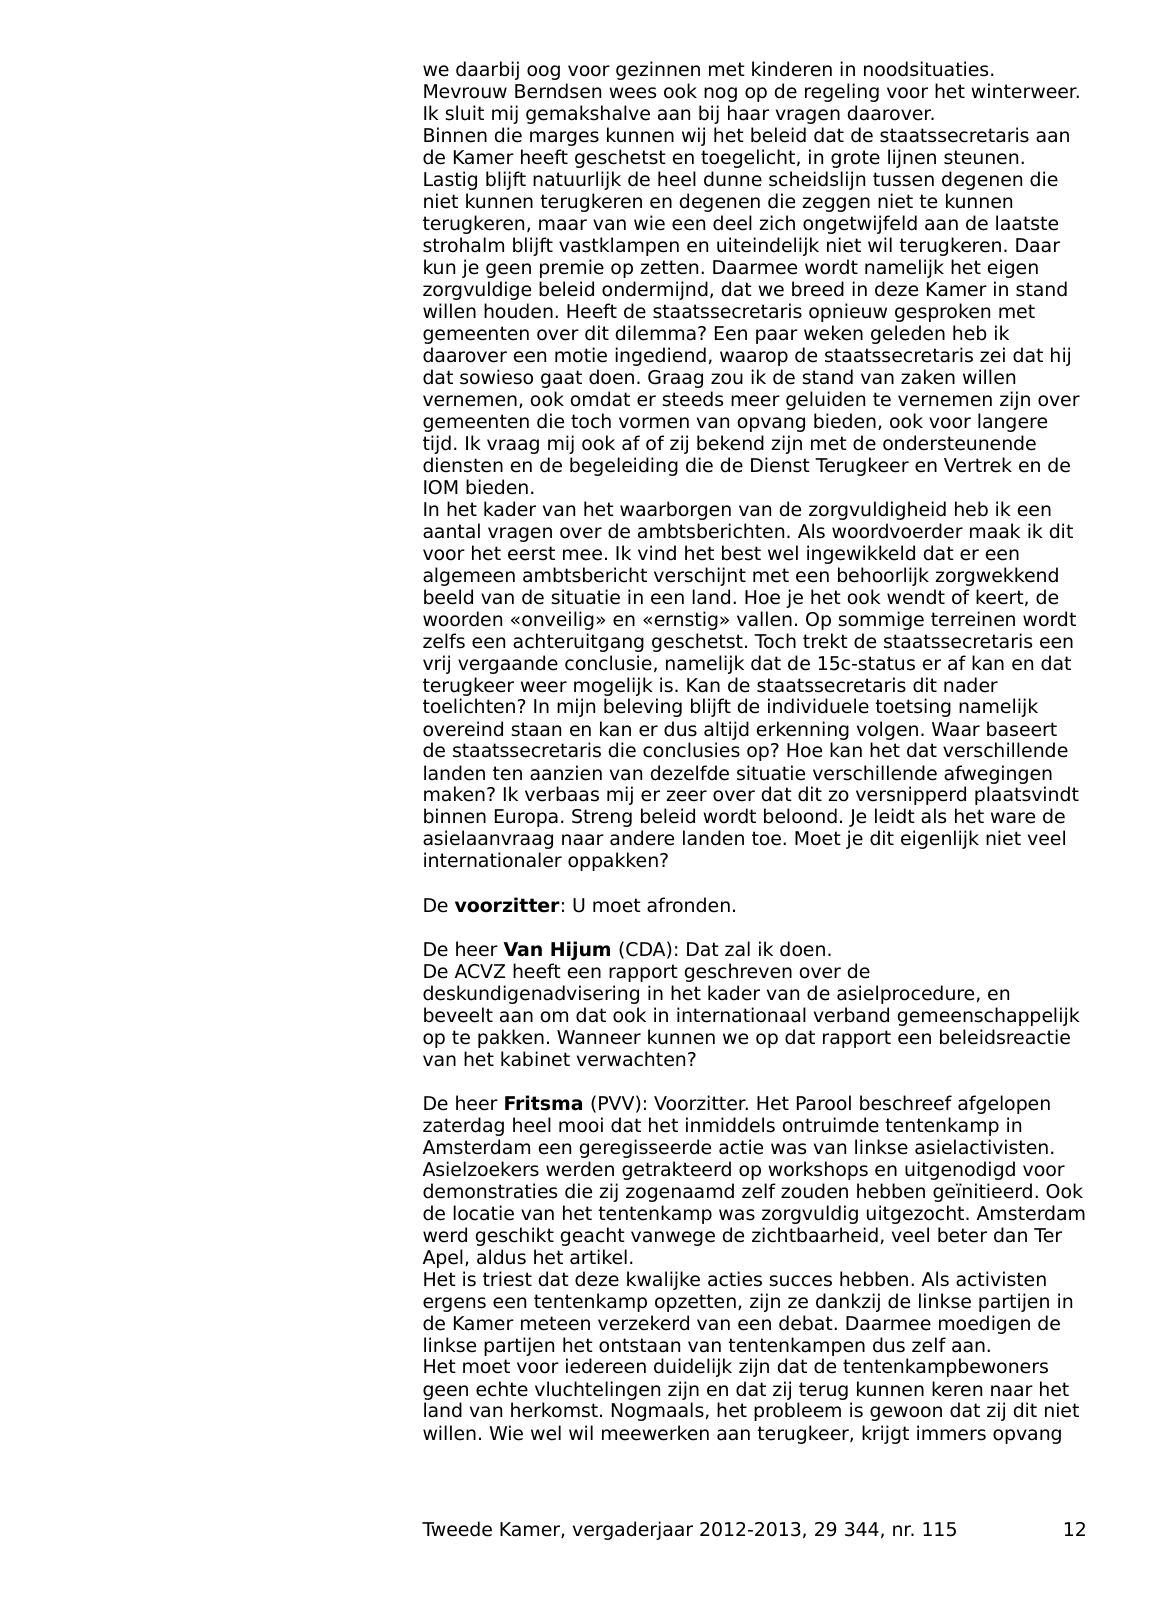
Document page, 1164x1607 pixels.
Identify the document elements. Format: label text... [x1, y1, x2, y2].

text Binnen die marges kunnen wij het beleid dat de staatssecretaris aan de Kamer heeft geschetst en toegelicht, in grote lijnen steunen. Lastig blijft natuurlijk de heel dunne scheidslijn tussen degenen die niet kunnen terugkeren en degenen die zeggen niet te kunnen terugkeren, maar van wie een deel zich ongetwijfeld aan de laatste strohalm blijft vastklampen en uiteindelijk niet wil terugkeren. Daar kun je geen premie op zetten. Daarmee wordt namelijk het eigen zorgvuldige beleid ondermijnd, dat we breed in deze Kamer in stand willen houden. Heeft de staatssecretaris opnieuw gesproken met gemeenten over dit dilemma? Een paar weken geleden heb ik daarover een motie ingediend, waarop de staatssecretaris zei dat hij dat sowieso gaat doen. Graag zou ik de stand van zaken willen vernemen, ook omdat er steeds meer geluiden te vernemen zijn over gemeenten die toch vormen van opvang bieden, ook voor langere tijd. Ik vraag mij ook af of zij bekend zijn met de ondersteunende diensten en de begeleiding die de Dienst Terugkeer en Vertrek en de IOM bieden. [422, 125, 1087, 499]
text De heer Van Hijum (CDA): Dat zal ik doen. [422, 939, 1087, 961]
text De voorzitter: U moet afronden. [422, 894, 1087, 916]
text De heer Fritsma (PVV): Voorzitter. Het Parool beschreef afgelopen zaterdag heel mooi dat het inmiddels ontruimde tentenkamp in Amsterdam een geregisseerde actie was van linkse asielactivisten. Asielzoekers werden getrakteerd op workshops en uitgenodigd voor demonstraties die zij zogenaamd zelf zouden hebben geïnitieerd. Ook de locatie van het tentenkamp was zorgvuldig uitgezocht. Amsterdam werd geschikt geacht vanwege de zichtbaarheid, veel beter dan Ter Apel, aldus het artikel. [422, 1093, 1087, 1268]
text we daarbij oog voor gezinnen met kinderen in noodsituaties. Mevrouw Berndsen wees ook nog op de regeling voor het winterweer. Ik sluit mij gemakshalve aan bij haar vragen daarover. [422, 59, 1087, 125]
text In het kader van het waarborgen van de zorgvuldigheid heb ik een aantal vragen over de ambtsberichten. Als woordvoerder maak ik dit voor het eerst mee. Ik vind het best wel ingewikkeld dat er een algemeen ambtsbericht verschijnt met een behoorlijk zorgwekkend beeld van de situatie in een land. Hoe je het ook wendt of keert, de woorden «onveilig» en «ernstig» vallen. Op sommige terreinen wordt zelfs een achteruitgang geschetst. Toch trekt de staatssecretaris een vrij vergaande conclusie, namelijk dat de 15c-status er af kan en dat terugkeer weer mogelijk is. Kan de staatssecretaris dit nader toelichten? In mijn beleving blijft de individuele toetsing namelijk overeind staan en kan er dus altijd erkenning volgen. Waar baseert de staatssecretaris die conclusies op? Hoe kan het dat verschillende landen ten aanzien van dezelfde situatie verschillende afwegingen maken? Ik verbaas mij er zeer over dat dit zo versnipperd plaatsvindt binnen Europa. Streng beleid wordt beloond. Je leidt als het ware de asielaanvraag naar andere landen toe. Moet je dit eigenlijk niet veel internationaler oppakken? [422, 499, 1087, 872]
text De ACVZ heeft een rapport geschreven over de deskundigenadvisering in het kader van de asielprocedure, en beveelt aan om dat ook in internationaal verband gemeenschappelijk op te pakken. Wanneer kunnen we op dat rapport een beleidsreactie van het kabinet verwachten? [422, 961, 1087, 1071]
text Het is triest dat deze kwalijke acties succes hebben. Als activisten ergens een tentenkamp opzetten, zijn ze dankzij de linkse partijen in de Kamer meteen verzekerd van een debat. Daarmee moedigen de linkse partijen het ontstaan van tentenkampen dus zelf aan. [422, 1268, 1087, 1356]
text Het moet voor iedereen duidelijk zijn dat de tentenkampbewoners geen echte vluchtelingen zijn en dat zij terug kunnen keren naar het land van herkomst. Nogmaals, het probleem is gewoon dat zij dit niet willen. Wie wel wil meewerken aan terugkeer, krijgt immers opvang [422, 1356, 1087, 1444]
